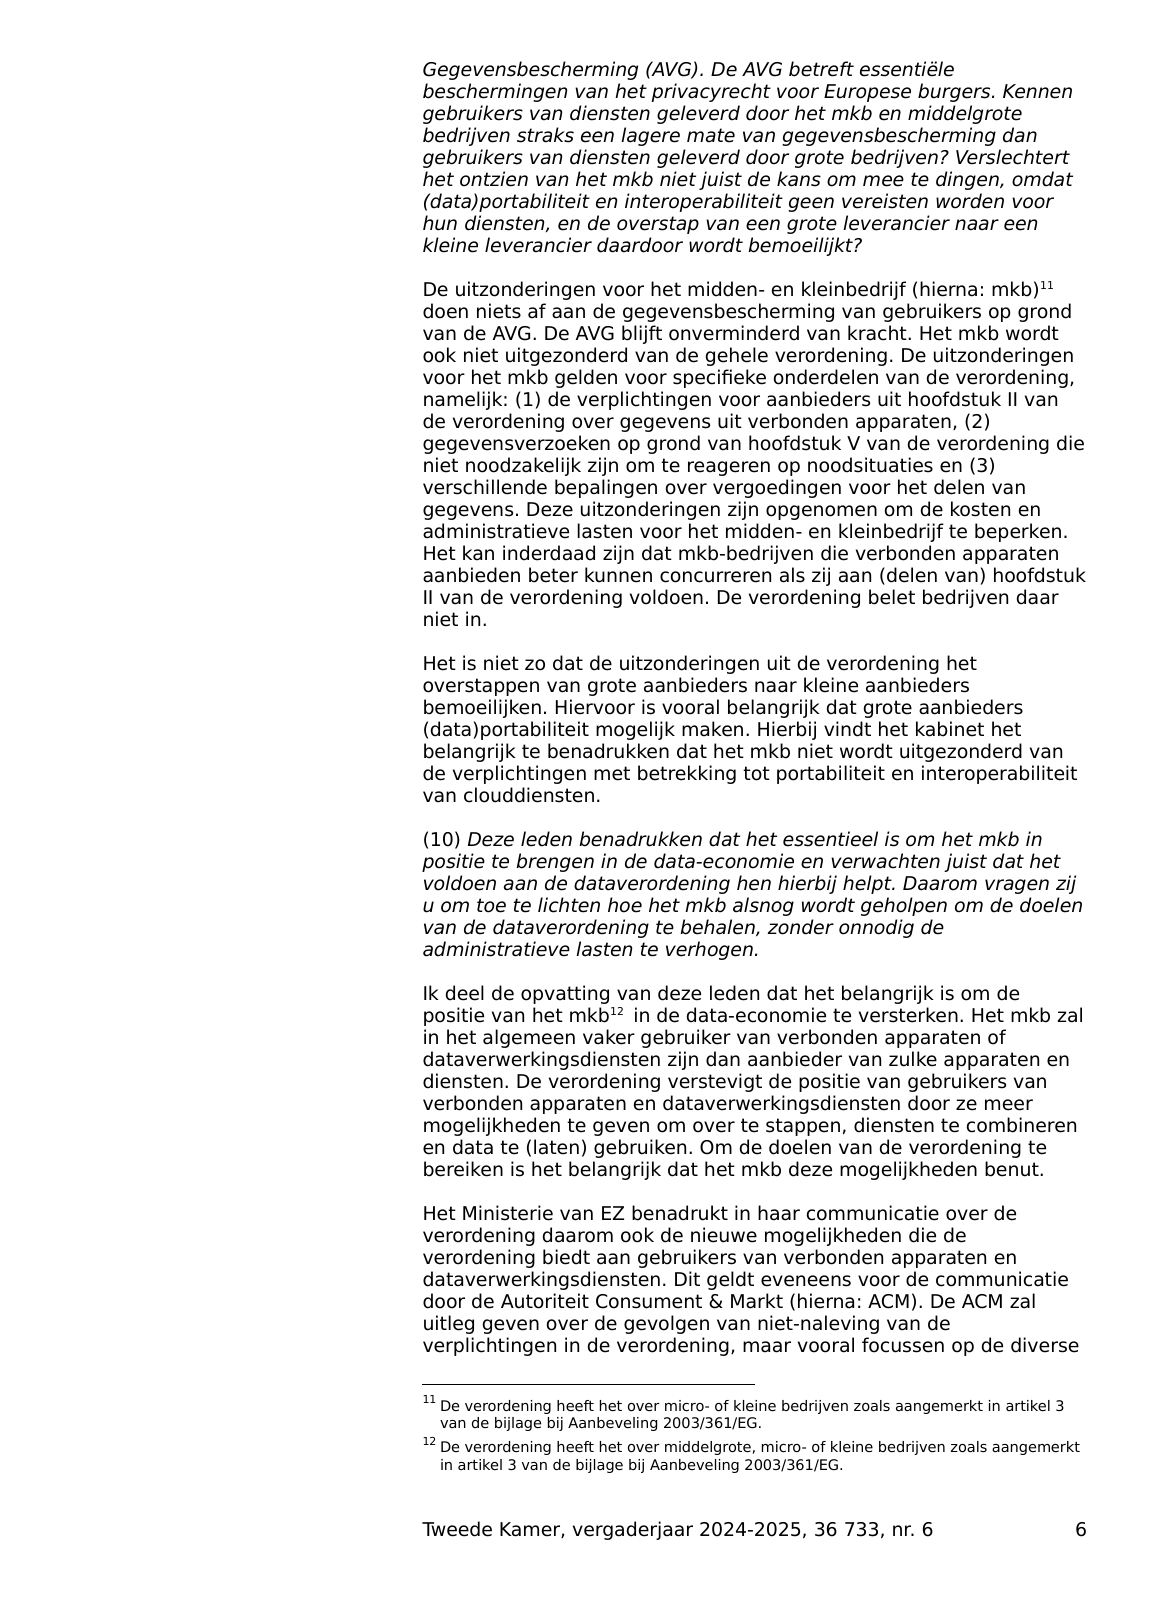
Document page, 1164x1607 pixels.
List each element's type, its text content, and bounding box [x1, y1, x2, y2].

text (10) Deze leden benadrukken dat het essentieel is om het mkb in positie te brengen in de data-economie en verwachten juist dat het voldoen aan de dataverordening hen hierbij helpt. Daarom vragen zij u om toe te lichten hoe het mkb alsnog wordt geholpen om de doelen van de dataverordening te behalen, zonder onnodig de administratieve lasten te verhogen. [422, 829, 1087, 961]
text Het Ministerie van EZ benadrukt in haar communicatie over de verordening daarom ook de nieuwe mogelijkheden die de verordening biedt aan gebruikers van verbonden apparaten en dataverwerkingsdiensten. Dit geldt eveneens voor de communicatie door de Autoriteit Consument & Markt (hierna: ACM). De ACM zal uitleg geven over de gevolgen van niet-naleving van de verplichtingen in de verordening, maar vooral focussen op de diverse [422, 1203, 1087, 1357]
text De uitzonderingen voor het midden- en kleinbedrijf (hierna: mkb) doen niets af aan de gegevensbescherming van gebruikers op grond van de AVG. De AVG blijft onverminderd van kracht. Het mkb wordt ook niet uitgezonderd van de gehele verordening. De uitzonderingen voor het mkb gelden voor specifieke onderdelen van de verordening, namelijk: (1) de verplichtingen voor aanbieders uit hoofdstuk II van de verordening over gegevens uit verbonden apparaten, (2) gegevensverzoeken op grond van hoofdstuk V van de verordening die niet noodzakelijk zijn om te reageren op noodsituaties en (3) verschillende bepalingen over vergoedingen voor het delen van gegevens. Deze uitzonderingen zijn opgenomen om de kosten en administratieve lasten voor het midden- en kleinbedrijf te beperken. Het kan inderdaad zijn dat mkb-bedrijven die verbonden apparaten aanbieden beter kunnen concurreren als zij aan (delen van) hoofdstuk II van de verordening voldoen. De verordening belet bedrijven daar niet in. [422, 279, 1087, 631]
text De verordening heeft het over micro- of kleine bedrijven zoals aangemerkt in artikel 3 van de bijlage bij Aanbeveling 2003/361/EG. [422, 1393, 1087, 1432]
text Ik deel de opvatting van deze leden dat het belangrijk is om de positie van het mkb in de data-economie te versterken. Het mkb zal in het algemeen vaker gebruiker van verbonden apparaten of dataverwerkingsdiensten zijn dan aanbieder van zulke apparaten en diensten. De verordening verstevigt de positie van gebruikers van verbonden apparaten en dataverwerkingsdiensten door ze meer mogelijkheden te geven om over te stappen, diensten te combineren en data te (laten) gebruiken. Om de doelen van de verordening te bereiken is het belangrijk dat het mkb deze mogelijkheden benut. [422, 983, 1087, 1181]
text Gegevensbescherming (AVG). De AVG betreft essentiële beschermingen van het privacyrecht voor Europese burgers. Kennen gebruikers van diensten geleverd door het mkb en middelgrote bedrijven straks een lagere mate van gegevensbescherming dan gebruikers van diensten geleverd door grote bedrijven? Verslechtert het ontzien van het mkb niet juist de kans om mee te dingen, omdat (data)portabiliteit en interoperabiliteit geen vereisten worden voor hun diensten, en de overstap van een grote leverancier naar een kleine leverancier daardoor wordt bemoeilijkt? [422, 59, 1087, 257]
text De verordening heeft het over middelgrote, micro- of kleine bedrijven zoals aangemerkt in artikel 3 van de bijlage bij Aanbeveling 2003/361/EG. [422, 1435, 1087, 1474]
text Het is niet zo dat de uitzonderingen uit de verordening het overstappen van grote aanbieders naar kleine aanbieders bemoeilijken. Hiervoor is vooral belangrijk dat grote aanbieders (data)portabiliteit mogelijk maken. Hierbij vindt het kabinet het belangrijk te benadrukken dat het mkb niet wordt uitgezonderd van de verplichtingen met betrekking tot portabiliteit en interoperabiliteit van clouddiensten. [422, 653, 1087, 807]
